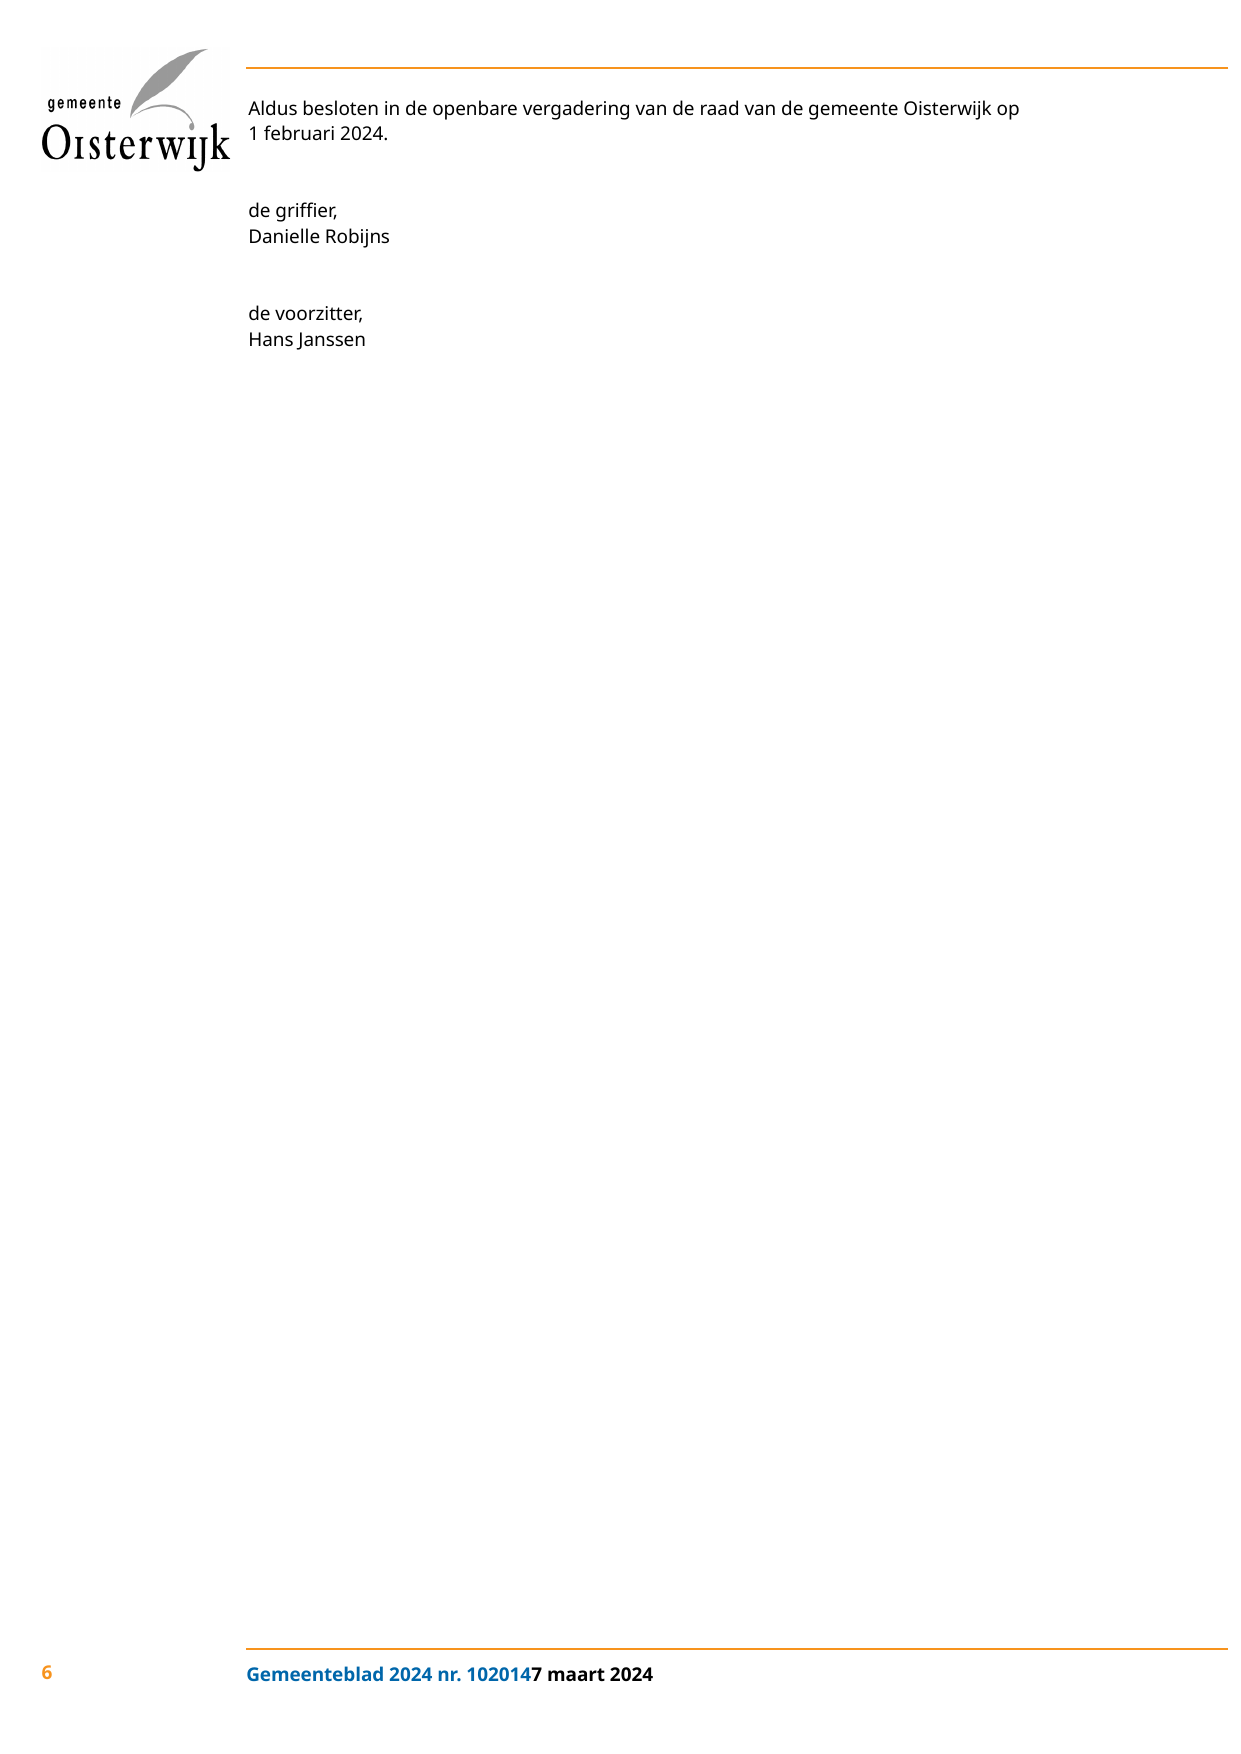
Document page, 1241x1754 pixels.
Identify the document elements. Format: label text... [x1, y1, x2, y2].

text 1 februari 2024. [248, 121, 1152, 146]
text de voorzitter, [248, 301, 1152, 326]
text Hans Janssen [248, 326, 1152, 352]
picture [41, 47, 231, 172]
text Aldus besloten in de openbare vergadering van de raad van de gemeente Oisterwijk op [248, 95, 1152, 121]
text Danielle Robijns [248, 223, 1152, 249]
text de griffier, [248, 198, 1152, 223]
